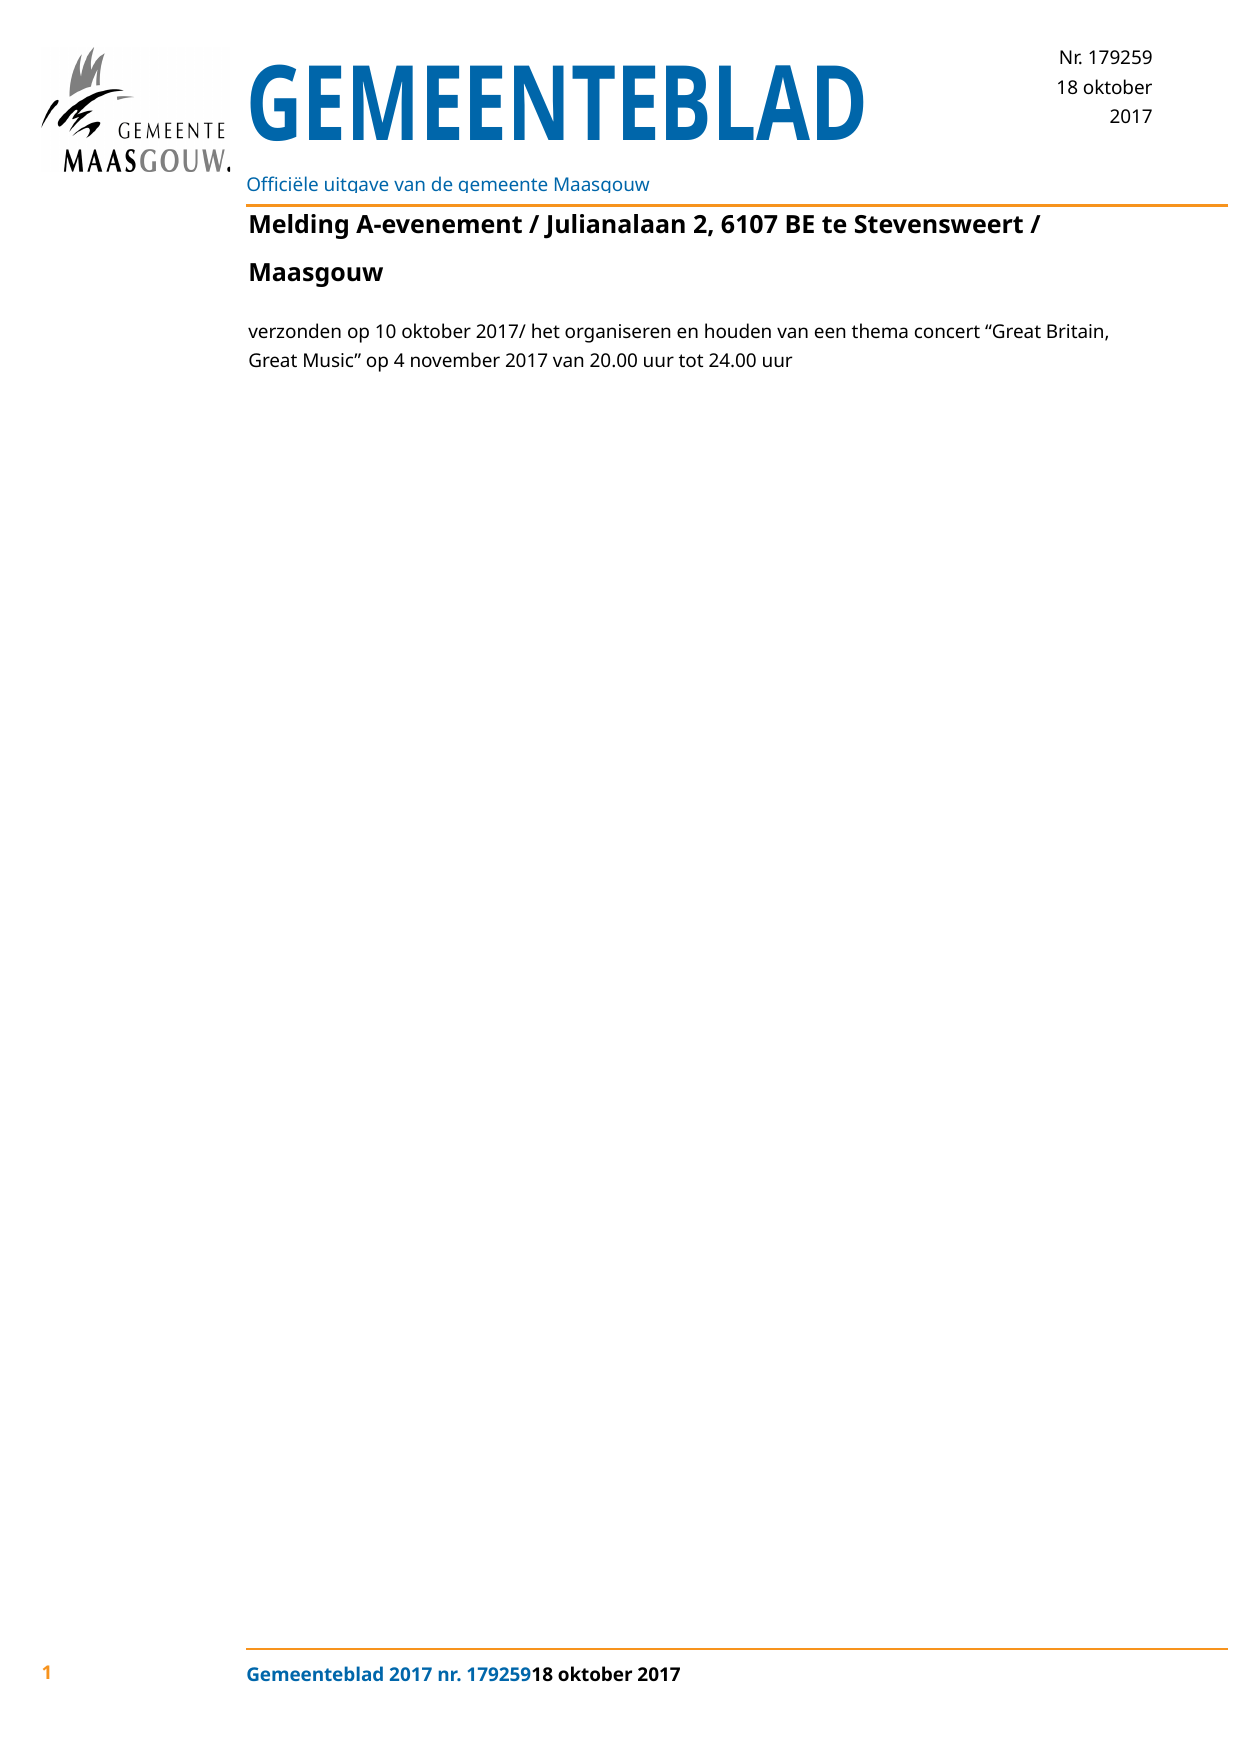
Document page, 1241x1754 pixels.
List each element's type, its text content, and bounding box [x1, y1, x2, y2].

text verzonden op 10 oktober 2017/ het organiseren en houden van een thema concert “Great Britain, Great Music” op 4 november 2017 van 20.00 uur tot 24.00 uur [248, 318, 1152, 373]
text Melding A-evenement / Julianalaan 2, 6107 BE te Stevensweert / Maasgouw [248, 207, 1152, 288]
picture [41, 47, 231, 172]
